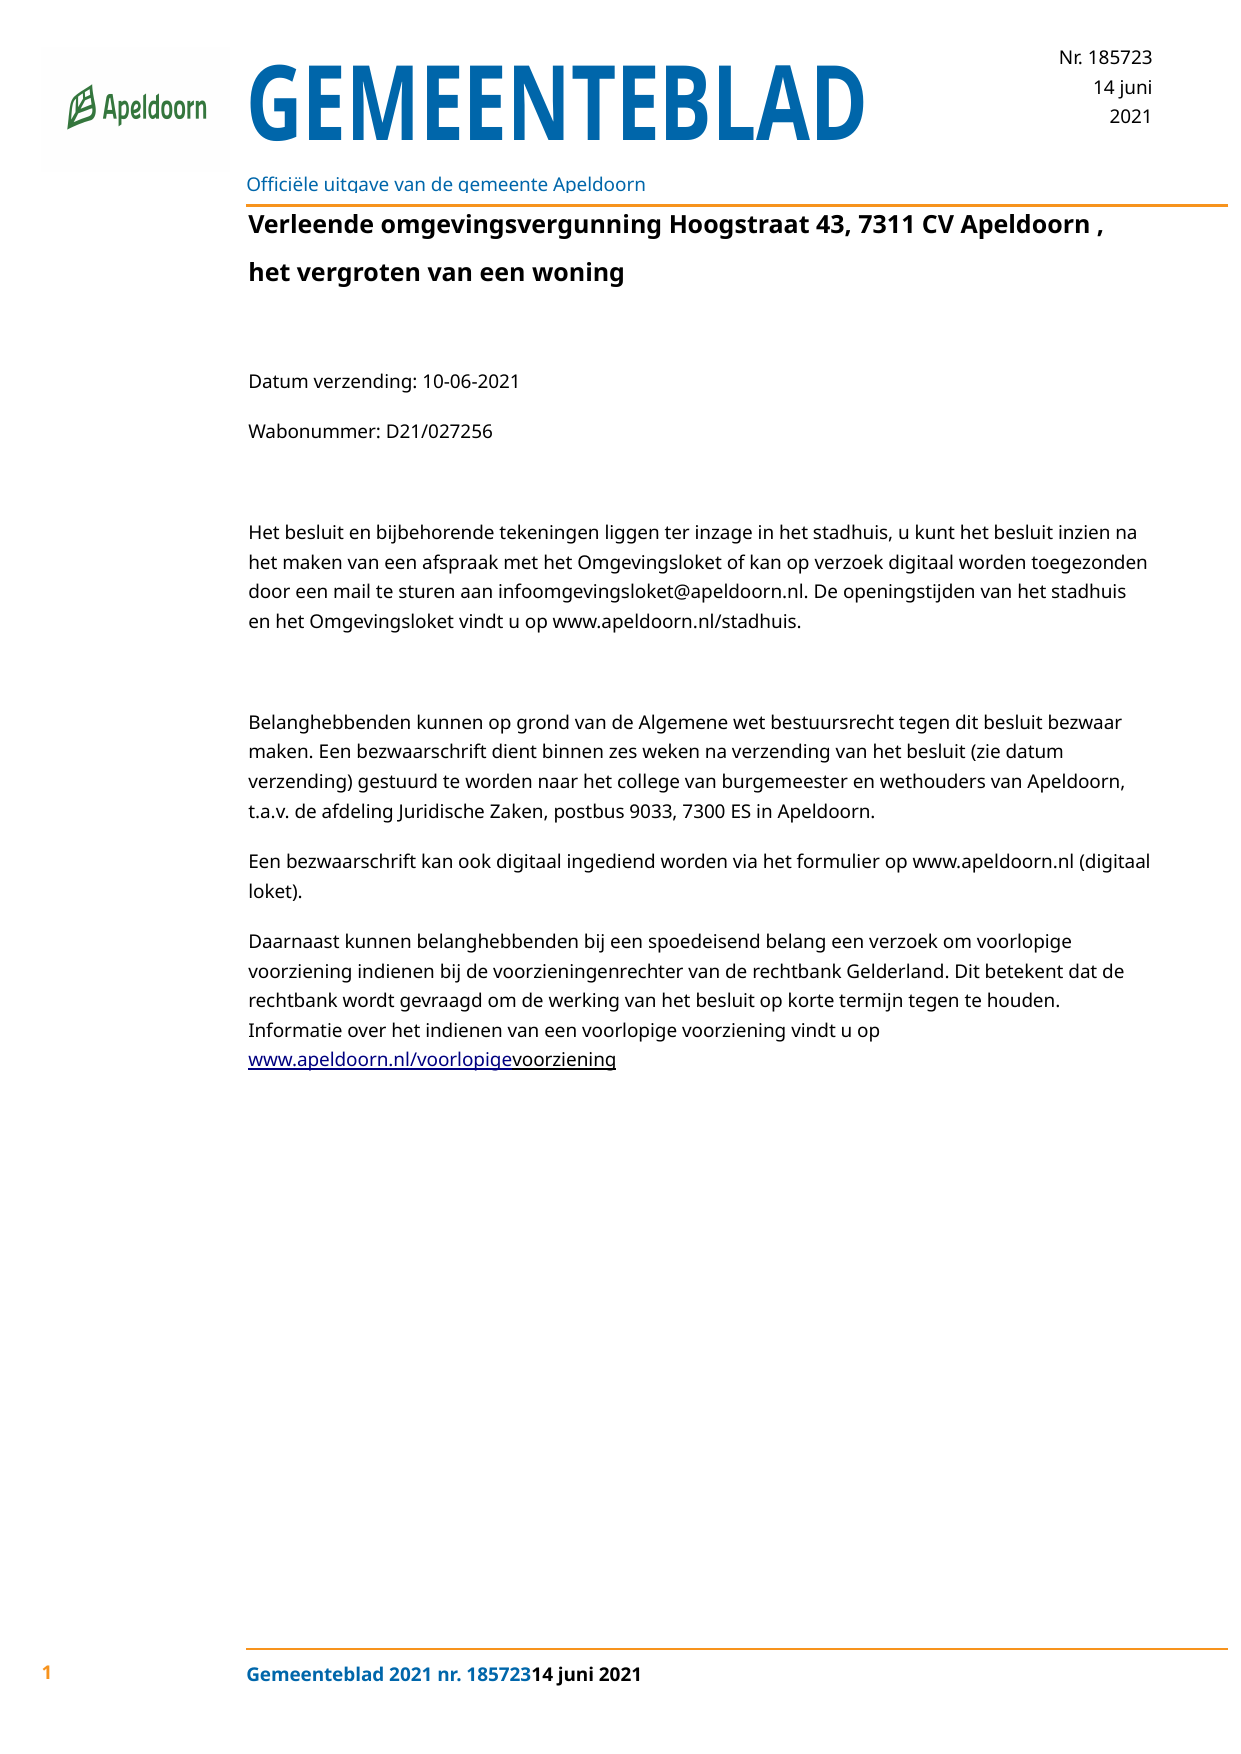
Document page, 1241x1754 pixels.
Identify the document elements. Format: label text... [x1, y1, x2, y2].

picture [41, 47, 231, 172]
text Wabonummer: D21/027256 [248, 419, 1152, 444]
text Verleende omgevingsvergunning Hoogstraat 43, 7311 CV Apeldoorn , het vergroten van een woning [248, 207, 1152, 288]
text Een bezwaarschrift kan ook digitaal ingediend worden via het formulier op www.apeldoorn.nl (digitaal loket). [248, 848, 1152, 904]
text Het besluit en bijbehorende tekeningen liggen ter inzage in het stadhuis, u kunt het besluit inzien na het maken van een afspraak met het Omgevingsloket of kan op verzoek digitaal worden toegezonden door een mail te sturen aan infoomgevingsloket@apeldoorn.nl. De openingstijden van het stadhuis en het Omgevingsloket vindt u op www.apeldoorn.nl/stadhuis. [248, 519, 1152, 634]
text Belanghebbenden kunnen op grond van de Algemene wet bestuursrecht tegen dit besluit bezwaar maken. Een bezwaarschrift dient binnen zes weken na verzending van het besluit (zie datum verzending) gestuurd te worden naar het college van burgemeester en wethouders van Apeldoorn, t.a.v. de afdeling Juridische Zaken, postbus 9033, 7300 ES in Apeldoorn. [248, 709, 1152, 824]
text Datum verzending: 10-06-2021 [248, 368, 1152, 394]
text Daarnaast kunnen belanghebbenden bij een spoedeisend belang een verzoek om voorlopige voorziening indienen bij de voorzieningenrechter van de rechtbank Gelderland. Dit betekent dat de rechtbank wordt gevraagd om de werking van het besluit op korte termijn tegen te houden. Informatie over het indienen van een voorlopige voorziening vindt u op www.apeldoorn.nl/voorlopigevoorziening [248, 928, 1152, 1072]
